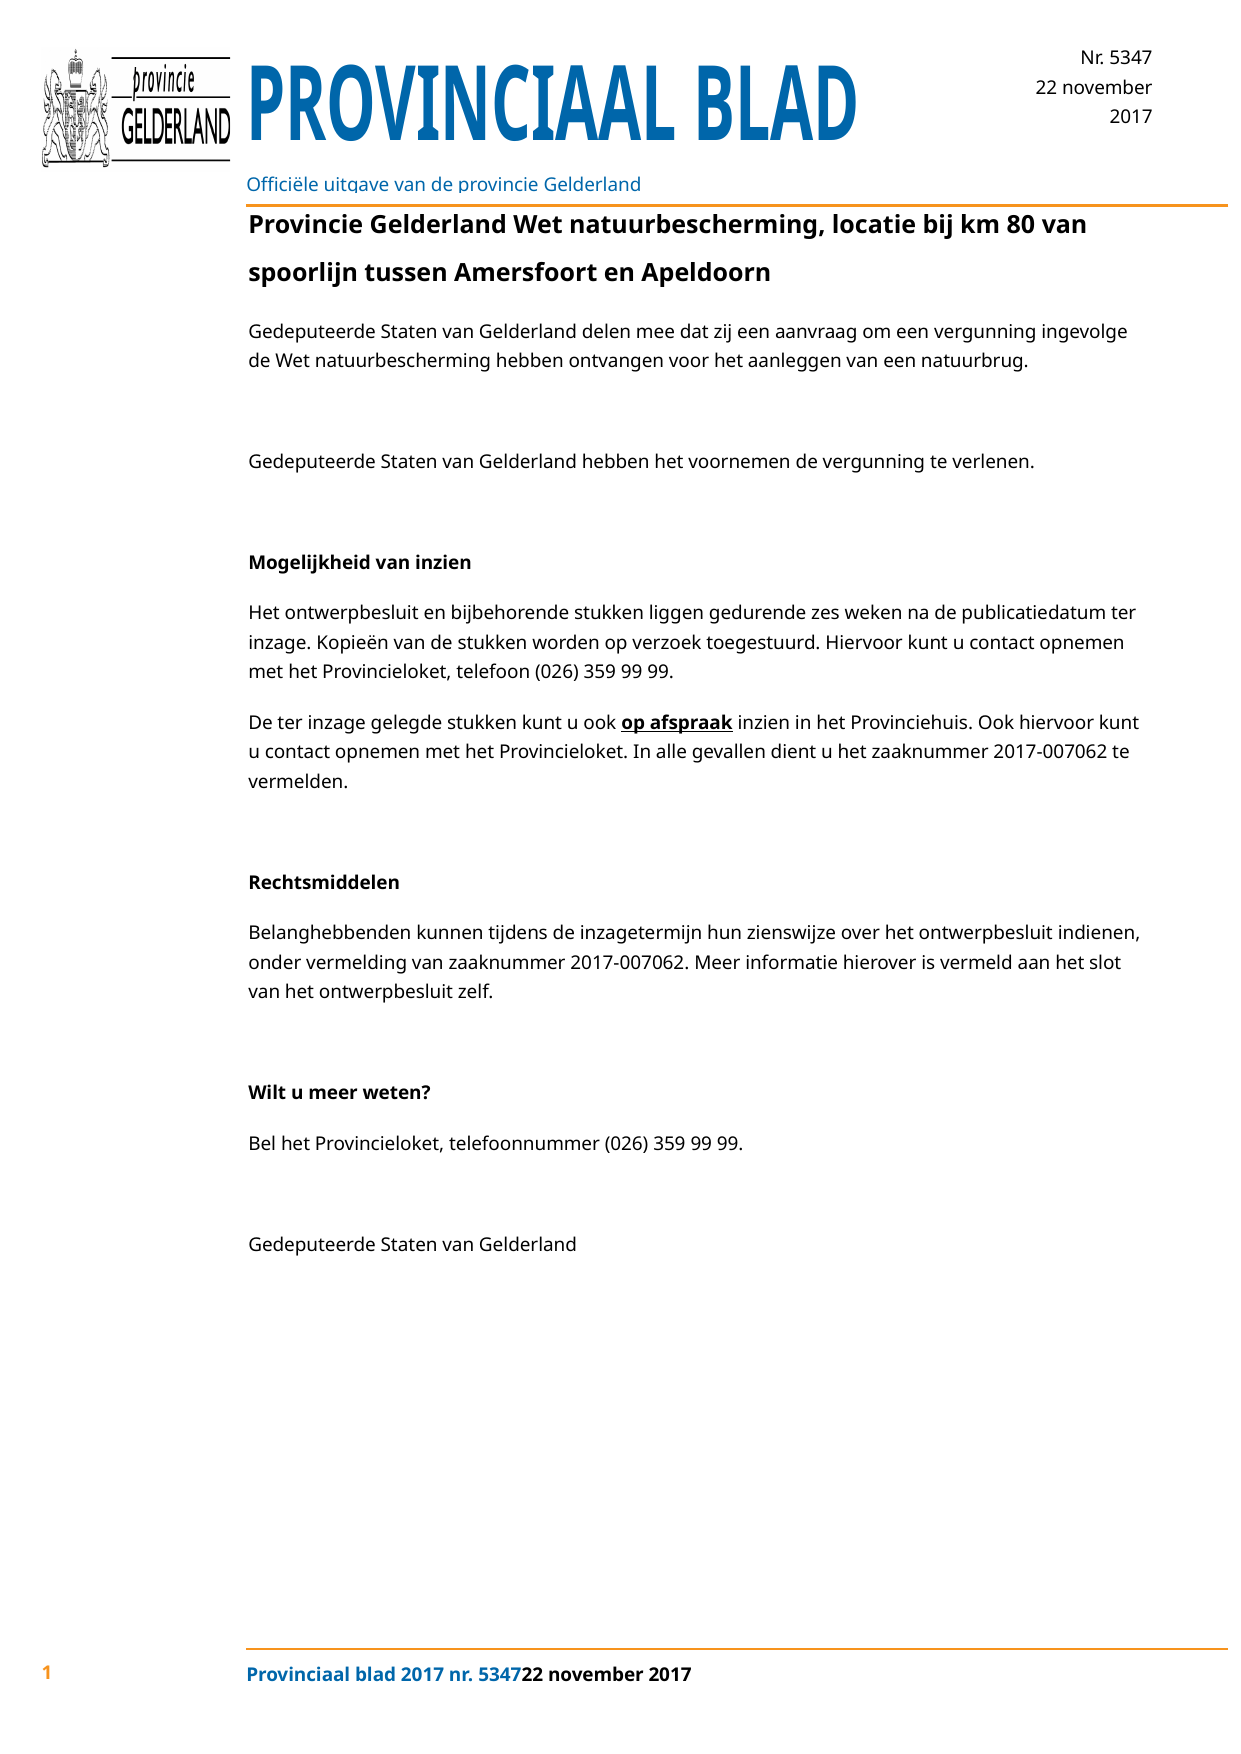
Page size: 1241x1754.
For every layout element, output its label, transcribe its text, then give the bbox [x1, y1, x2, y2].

text Wilt u meer weten? [248, 1079, 1152, 1105]
text Provincie Gelderland Wet natuurbescherming, locatie bij km 80 van spoorlijn tussen Amersfoort en Apeldoorn [248, 207, 1152, 288]
text Gedeputeerde Staten van Gelderland [248, 1231, 1152, 1257]
text De ter inzage gelegde stukken kunt u ook op afspraak inzien in het Provinciehuis. Ook hiervoor kunt u contact opnemen met het Provincieloket. In alle gevallen dient u het zaaknummer 2017-007062 te vermelden. [248, 709, 1152, 794]
text Bel het Provincieloket, telefoonnummer (026) 359 99 99. [248, 1130, 1152, 1156]
picture [41, 47, 231, 172]
text Gedeputeerde Staten van Gelderland delen mee dat zij een aanvraag om een vergunning ingevolge de Wet natuurbescherming hebben ontvangen voor het aanleggen van een natuurbrug. [248, 318, 1152, 373]
text Mogelijkheid van inzien [248, 549, 1152, 575]
text Het ontwerpbesluit en bijbehorende stukken liggen gedurende zes weken na de publicatiedatum ter inzage. Kopieën van de stukken worden op verzoek toegestuurd. Hiervoor kunt u contact opnemen met het Provincieloket, telefoon (026) 359 99 99. [248, 599, 1152, 684]
text Belanghebbenden kunnen tijdens de inzagetermijn hun zienswijze over het ontwerpbesluit indienen, onder vermelding van zaaknummer 2017-007062. Meer informatie hierover is vermeld aan het slot van het ontwerpbesluit zelf. [248, 919, 1152, 1004]
text Gedeputeerde Staten van Gelderland hebben het voornemen de vergunning te verlenen. [248, 448, 1152, 474]
text Rechtsmiddelen [248, 869, 1152, 895]
